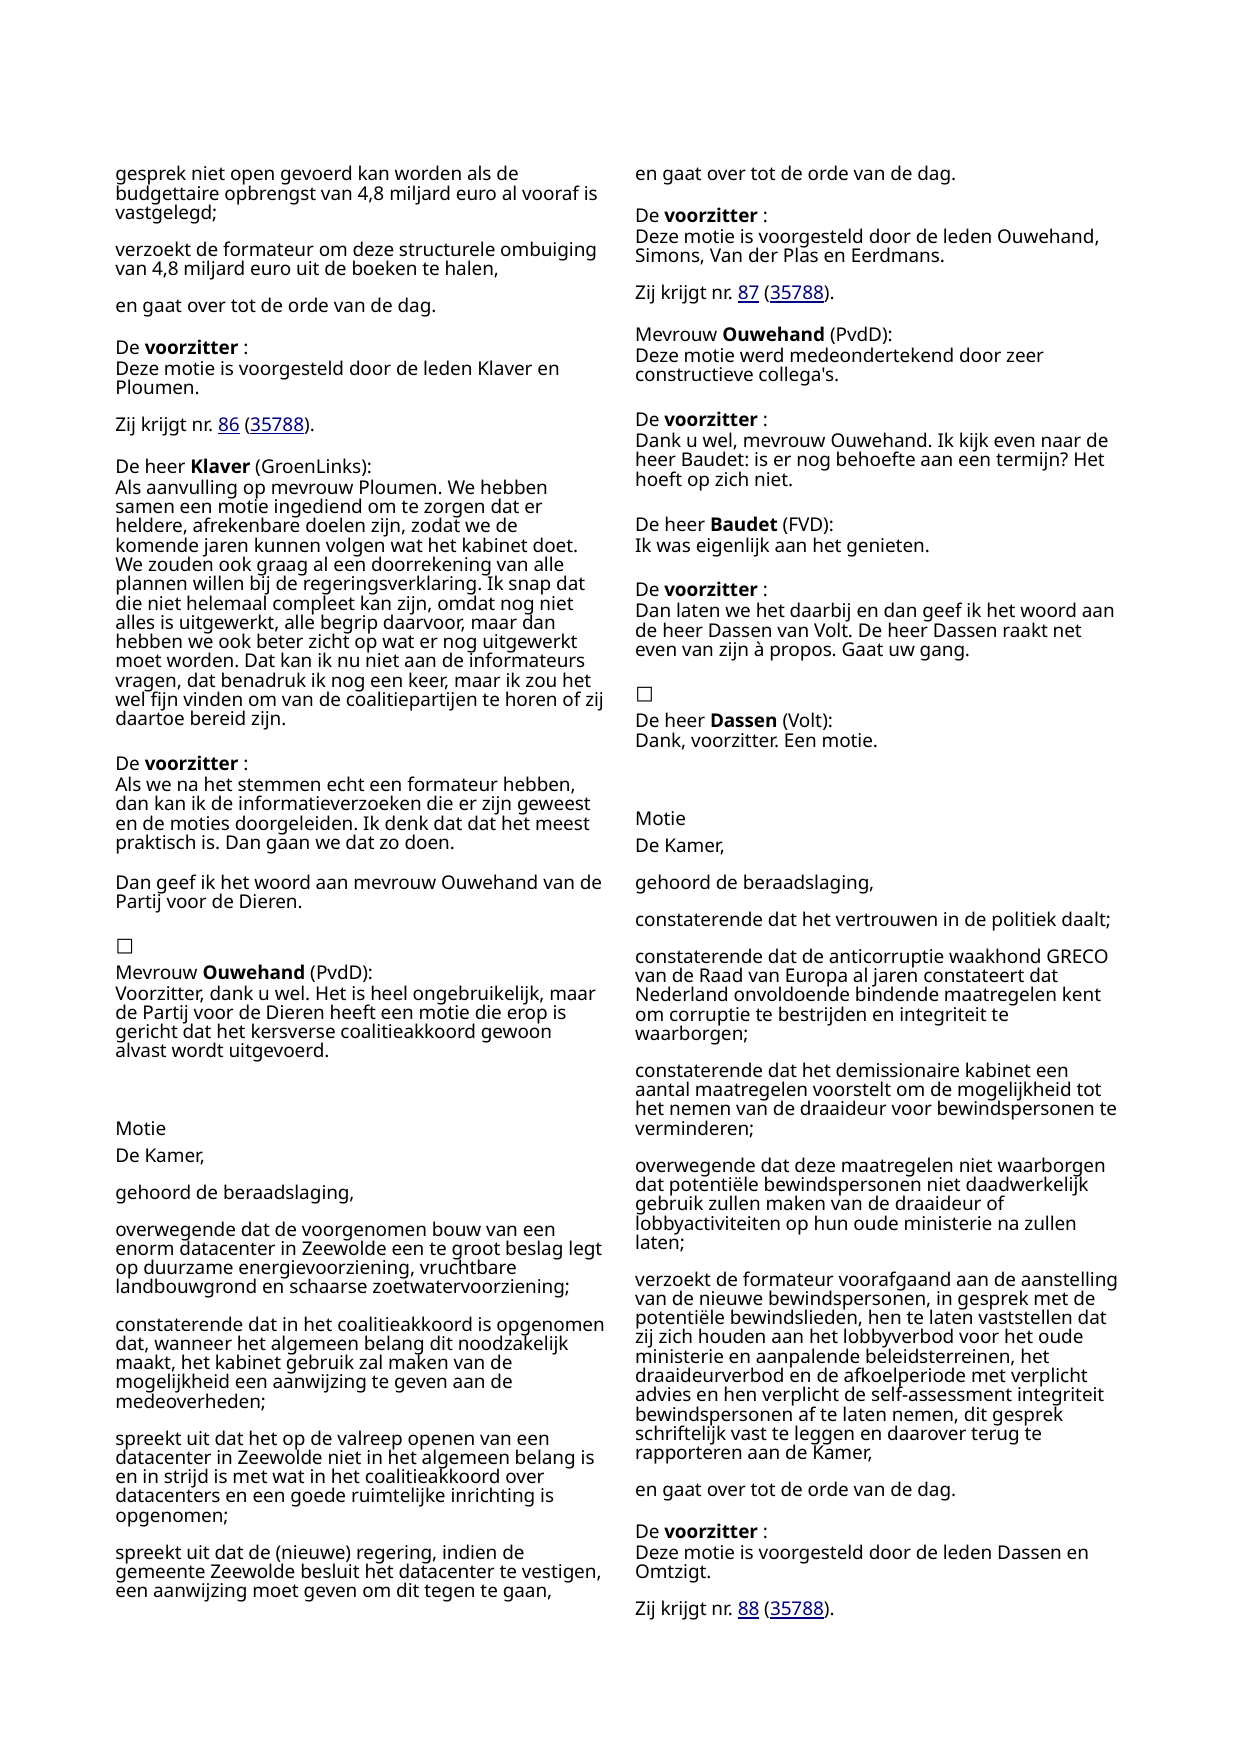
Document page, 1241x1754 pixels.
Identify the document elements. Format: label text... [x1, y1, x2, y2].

text ⬜ [115, 933, 605, 959]
text gehoord de beraadslaging, [115, 1184, 605, 1203]
text Dank, voorzitter. Een motie. [635, 732, 1125, 752]
text Mevrouw Ouwehand (PvdD): [115, 959, 605, 984]
text gesprek niet open gevoerd kan worden als de budgettaire opbrengst van 4,8 miljard euro al vooraf is vastgelegd; [115, 165, 605, 223]
text en gaat over tot de orde van de dag. [115, 297, 605, 316]
text Dan laten we het daarbij en dan geef ik het woord aan de heer Dassen van Volt. De heer Dassen raakt net even van zijn à propos. Gaat uw gang. [635, 602, 1125, 660]
text De heer Klaver (GroenLinks): [115, 453, 605, 479]
text verzoekt de formateur om deze structurele ombuiging van 4,8 miljard euro uit de boeken te halen, [115, 241, 605, 279]
text Als aanvulling op mevrouw Ploumen. We hebben samen een motie ingediend om te zorgen dat er heldere, afrekenbare doelen zijn, zodat we de komende jaren kunnen volgen wat het kabinet doet. We zouden ook graag al een doorrekening van alle plannen willen bij de regeringsverklaring. Ik snap dat die niet helemaal compleet kan zijn, omdat nog niet alles is uitgewerkt, alle begrip daarvoor, maar dan hebben we ook beter zicht op wat er nog uitgewerkt moet worden. Dat kan ik nu niet aan de informateurs vragen, dat benadruk ik nog een keer, maar ik zou het wel fijn vinden om van de coalitiepartijen te horen of zij daartoe bereid zijn. [115, 479, 605, 729]
text De voorzitter : [635, 406, 1125, 432]
text Deze motie is voorgesteld door de leden Ouwehand, Simons, Van der Plas en Eerdmans. [635, 228, 1125, 267]
text Als we na het stemmen echt een formateur hebben, dan kan ik de informatieverzoeken die er zijn geweest en de moties doorgeleiden. Ik denk dat dat het meest praktisch is. Dan gaan we dat zo doen. [115, 776, 605, 853]
text Deze motie is voorgesteld door de leden Dassen en Omtzigt. [635, 1544, 1125, 1582]
text spreekt uit dat het op de valreep openen van een datacenter in Zeewolde niet in het algemeen belang is en in strijd is met wat in het coalitieakkoord over datacenters en een goede ruimtelijke inrichting is opgenomen; [115, 1429, 605, 1526]
text De voorzitter : [635, 1518, 1125, 1544]
text spreekt uit dat de (nieuwe) regering, indien de gemeente Zeewolde besluit het datacenter te vestigen, een aanwijzing moet geven om dit tegen te gaan, [115, 1544, 605, 1601]
text De voorzitter : [635, 202, 1125, 228]
text De voorzitter : [115, 334, 605, 360]
text Deze motie werd medeondertekend door zeer constructieve collega's. [635, 347, 1125, 386]
text verzoekt de formateur voorafgaand aan de aanstelling van de nieuwe bewindspersonen, in gesprek met de potentiële bewindslieden, hen te laten vaststellen dat zij zich houden aan het lobbyverbod voor het oude ministerie en aanpalende beleidsterreinen, het draaideurverbod en de afkoelperiode met verplicht advies en hen verplicht de self-assessment integriteit bewindspersonen af te laten nemen, dit gesprek schriftelijk vast te leggen en daarover terug te rapporteren aan de Kamer, [635, 1271, 1125, 1463]
text Zij krijgt nr. 88 (35788). [635, 1600, 1125, 1619]
text Mevrouw Ouwehand (PvdD): [635, 321, 1125, 347]
text en gaat over tot de orde van de dag. [635, 1481, 1125, 1500]
text overwegende dat de voorgenomen bouw van een enorm datacenter in Zeewolde een te groot beslag legt op duurzame energievoorziening, vruchtbare landbouwgrond en schaarse zoetwatervoorziening; [115, 1221, 605, 1298]
text De voorzitter : [635, 577, 1125, 602]
text De Kamer, [635, 837, 1125, 856]
text Deze motie is voorgesteld door de leden Klaver en Ploumen. [115, 360, 605, 398]
text constaterende dat het demissionaire kabinet een aantal maatregelen voorstelt om de mogelijkheid tot het nemen van de draaideur voor bewindspersonen te verminderen; [635, 1062, 1125, 1139]
text Zij krijgt nr. 87 (35788). [635, 284, 1125, 303]
text Voorzitter, dank u wel. Het is heel ongebruikelijk, maar de Partij voor de Dieren heeft een motie die erop is gericht dat het kersverse coalitieakkoord gewoon alvast wordt uitgevoerd. [115, 984, 605, 1062]
text Motie [635, 805, 1125, 831]
text De Kamer, [115, 1147, 605, 1166]
text Dan geef ik het woord aan mevrouw Ouwehand van de Partij voor de Dieren. [115, 874, 605, 912]
text ⬜ [635, 681, 1125, 707]
text De heer Baudet (FVD): [635, 511, 1125, 537]
text De heer Dassen (Volt): [635, 707, 1125, 732]
text Zij krijgt nr. 86 (35788). [115, 416, 605, 435]
text constaterende dat het vertrouwen in de politiek daalt; [635, 911, 1125, 930]
text overwegende dat deze maatregelen niet waarborgen dat potentiële bewindspersonen niet daadwerkelijk gebruik zullen maken van de draaideur of lobbyactiviteiten op hun oude ministerie na zullen laten; [635, 1157, 1125, 1253]
text constaterende dat in het coalitieakkoord is opgenomen dat, wanneer het algemeen belang dit noodzakelijk maakt, het kabinet gebruik zal maken van de mogelijkheid een aanwijzing te geven aan de medeoverheden; [115, 1316, 605, 1412]
text Ik was eigenlijk aan het genieten. [635, 537, 1125, 556]
text constaterende dat de anticorruptie waakhond GRECO van de Raad van Europa al jaren constateert dat Nederland onvoldoende bindende maatregelen kent om corruptie te bestrijden en integriteit te waarborgen; [635, 948, 1125, 1044]
text De voorzitter : [115, 750, 605, 776]
text Dank u wel, mevrouw Ouwehand. Ik kijk even naar de heer Baudet: is er nog behoefte aan een termijn? Het hoeft op zich niet. [635, 432, 1125, 490]
text en gaat over tot de orde van de dag. [635, 165, 1125, 184]
text Motie [115, 1115, 605, 1141]
text gehoord de beraadslaging, [635, 874, 1125, 893]
